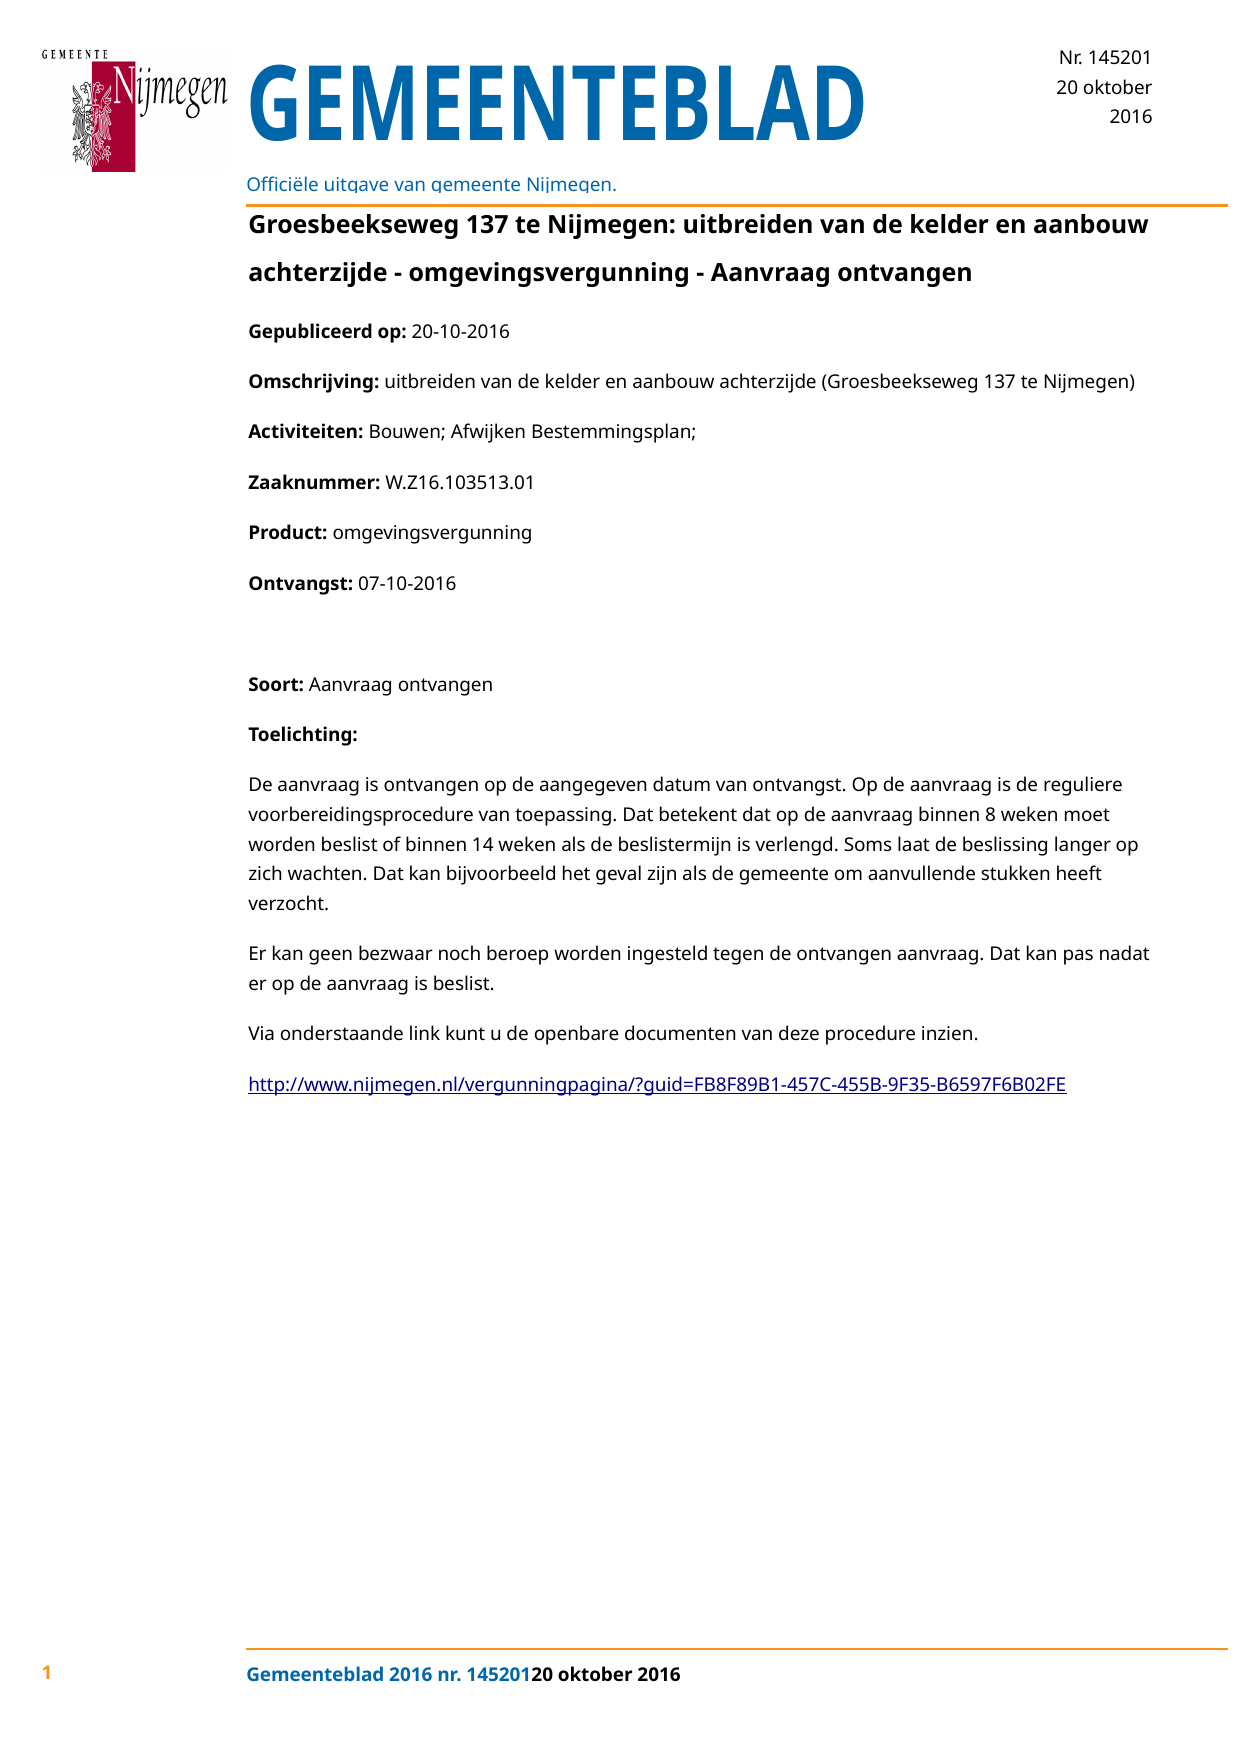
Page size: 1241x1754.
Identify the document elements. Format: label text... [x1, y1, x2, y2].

text Soort: Aanvraag ontvangen [248, 671, 1152, 697]
text Activiteiten: Bouwen; Afwijken Bestemmingsplan; [248, 419, 1152, 444]
text Er kan geen bezwaar noch beroep worden ingesteld tegen de ontvangen aanvraag. Dat kan pas nadat er op de aanvraag is beslist. [248, 940, 1152, 996]
text http://www.nijmegen.nl/vergunningpagina/?guid=FB8F89B1-457C-455B-9F35-B6597F6B02FE [248, 1071, 1152, 1097]
text Product: omgevingsvergunning [248, 519, 1152, 545]
text Ontvangst: 07-10-2016 [248, 570, 1152, 596]
text Zaaknummer: W.Z16.103513.01 [248, 469, 1152, 495]
text Via onderstaande link kunt u de openbare documenten van deze procedure inzien. [248, 1020, 1152, 1046]
text Omschrijving: uitbreiden van de kelder en aanbouw achterzijde (Groesbeekseweg 137 te Nijmegen) [248, 368, 1152, 394]
picture [41, 47, 231, 172]
text Gepubliceerd op: 20-10-2016 [248, 318, 1152, 344]
text De aanvraag is ontvangen op de aangegeven datum van ontvangst. Op de aanvraag is de reguliere voorbereidingsprocedure van toepassing. Dat betekent dat op de aanvraag binnen 8 weken moet worden beslist of binnen 14 weken als de beslistermijn is verlengd. Soms laat de beslissing langer op zich wachten. Dat kan bijvoorbeeld het geval zijn als de gemeente om aanvullende stukken heeft verzocht. [248, 772, 1152, 916]
text Toelichting: [248, 721, 1152, 747]
text Groesbeekseweg 137 te Nijmegen: uitbreiden van de kelder en aanbouw achterzijde - omgevingsvergunning - Aanvraag ontvangen [248, 207, 1152, 288]
